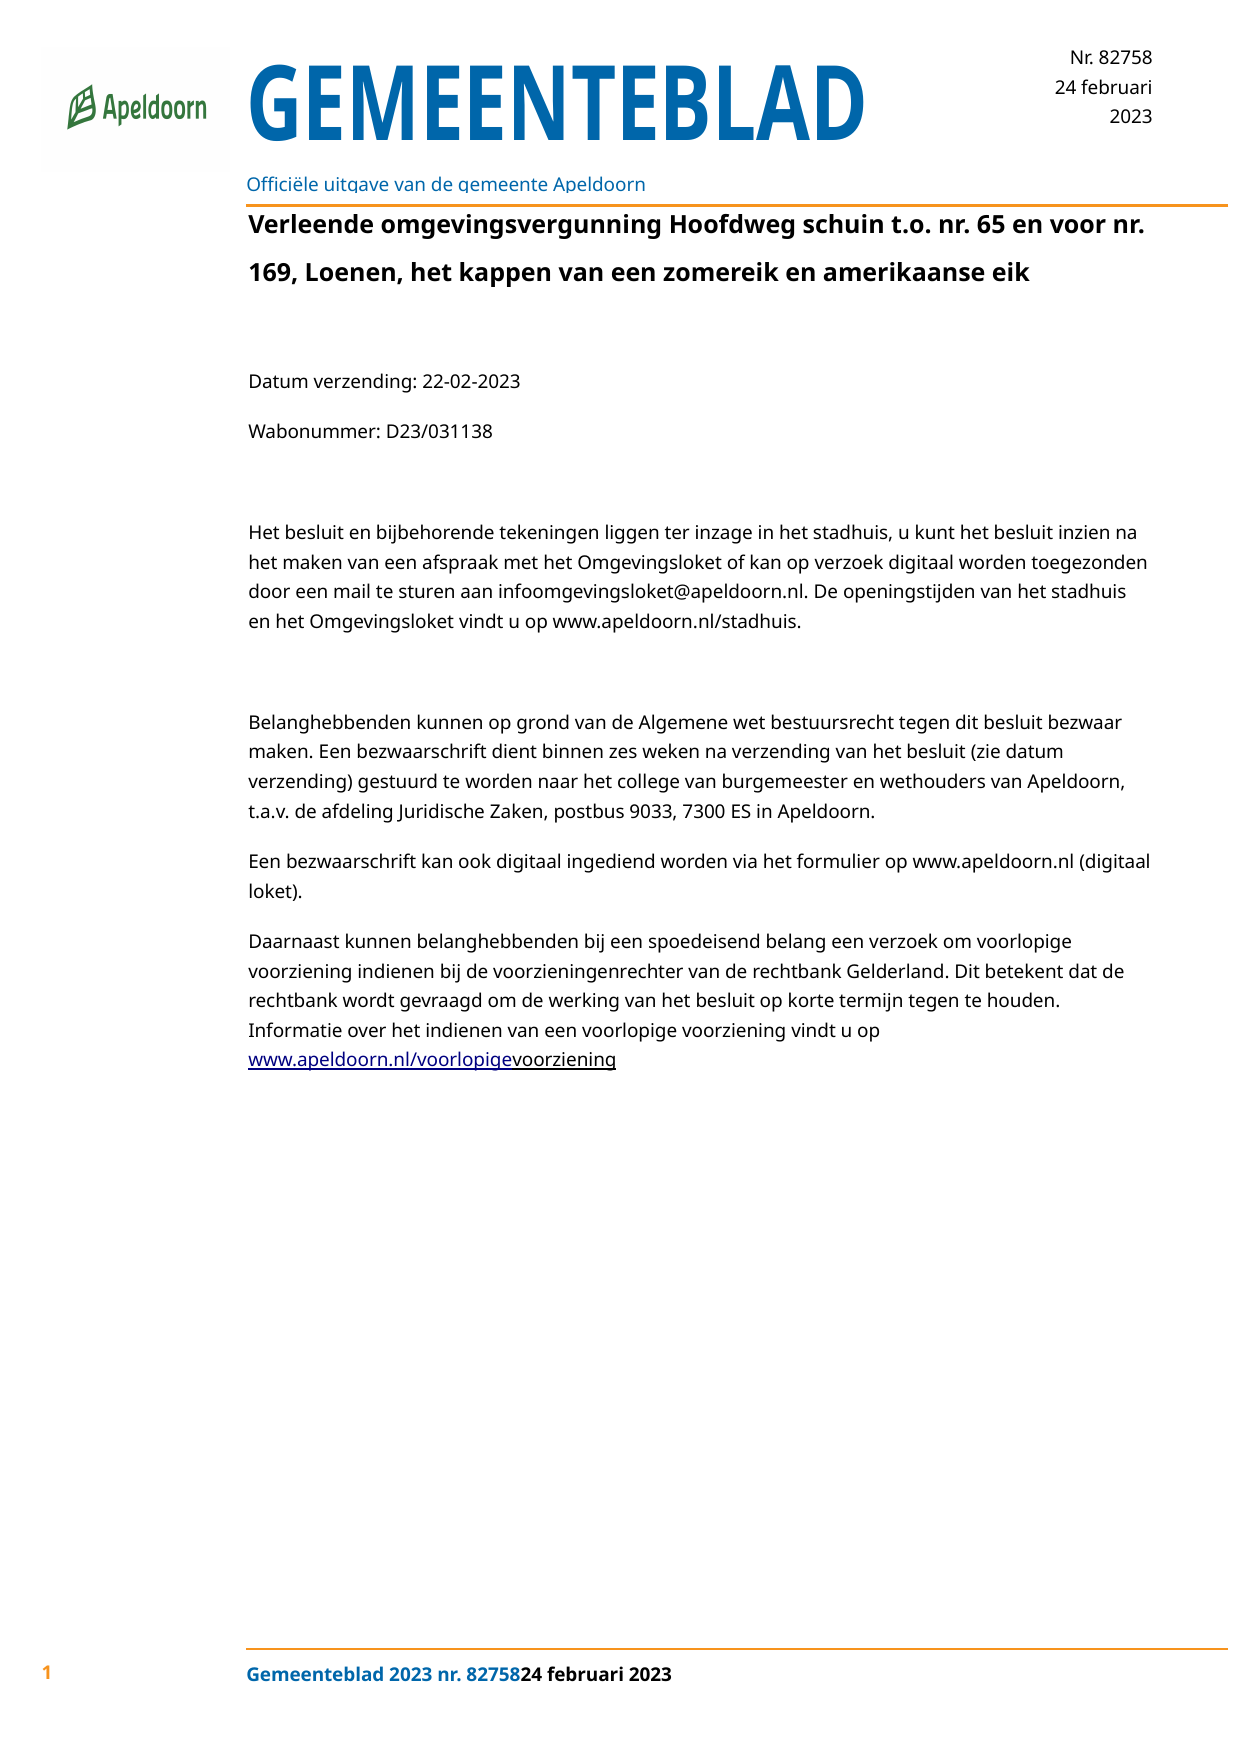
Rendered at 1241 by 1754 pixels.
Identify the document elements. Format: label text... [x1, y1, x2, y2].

text Wabonummer: D23/031138 [248, 419, 1152, 444]
text Daarnaast kunnen belanghebbenden bij een spoedeisend belang een verzoek om voorlopige voorziening indienen bij de voorzieningenrechter van de rechtbank Gelderland. Dit betekent dat de rechtbank wordt gevraagd om de werking van het besluit op korte termijn tegen te houden. Informatie over het indienen van een voorlopige voorziening vindt u op www.apeldoorn.nl/voorlopigevoorziening [248, 928, 1152, 1072]
text Het besluit en bijbehorende tekeningen liggen ter inzage in het stadhuis, u kunt het besluit inzien na het maken van een afspraak met het Omgevingsloket of kan op verzoek digitaal worden toegezonden door een mail te sturen aan infoomgevingsloket@apeldoorn.nl. De openingstijden van het stadhuis en het Omgevingsloket vindt u op www.apeldoorn.nl/stadhuis. [248, 519, 1152, 634]
picture [41, 47, 231, 172]
text Belanghebbenden kunnen op grond van de Algemene wet bestuursrecht tegen dit besluit bezwaar maken. Een bezwaarschrift dient binnen zes weken na verzending van het besluit (zie datum verzending) gestuurd te worden naar het college van burgemeester en wethouders van Apeldoorn, t.a.v. de afdeling Juridische Zaken, postbus 9033, 7300 ES in Apeldoorn. [248, 709, 1152, 824]
text Een bezwaarschrift kan ook digitaal ingediend worden via het formulier op www.apeldoorn.nl (digitaal loket). [248, 848, 1152, 904]
text Datum verzending: 22-02-2023 [248, 368, 1152, 394]
text Verleende omgevingsvergunning Hoofdweg schuin t.o. nr. 65 en voor nr. 169, Loenen, het kappen van een zomereik en amerikaanse eik [248, 207, 1152, 288]
